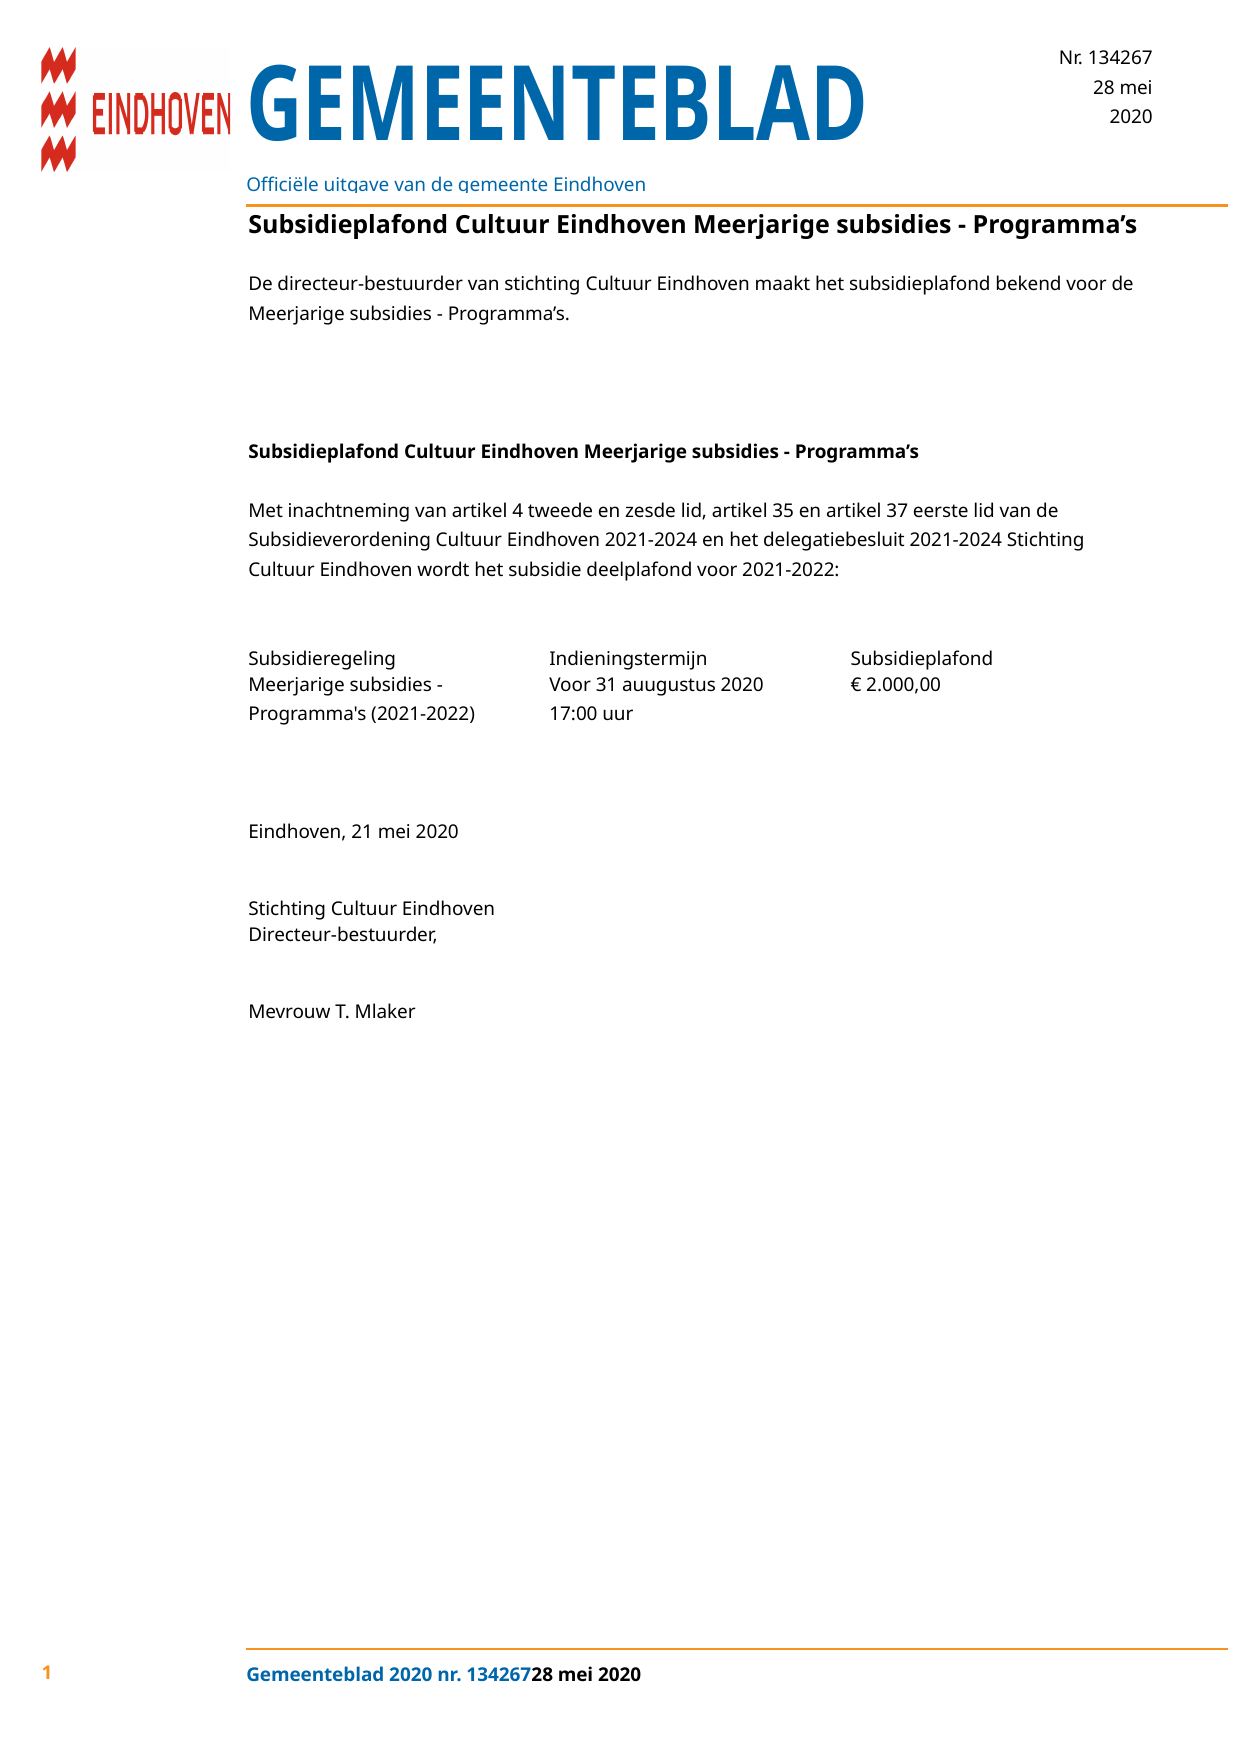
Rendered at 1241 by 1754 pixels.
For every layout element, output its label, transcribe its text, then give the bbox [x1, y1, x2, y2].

picture [41, 47, 231, 172]
table_header Subsidieplafond [850, 645, 1152, 671]
table_cell € 2.000,00 [850, 671, 1152, 726]
table_header Subsidieregeling [248, 645, 549, 671]
text De directeur-bestuurder van stichting Cultuur Eindhoven maakt het subsidieplafond bekend voor de Meerjarige subsidies - Programma’s. [248, 270, 1152, 326]
text Eindhoven, 21 mei 2020 [248, 818, 1152, 844]
text Subsidieplafond Cultuur Eindhoven Meerjarige subsidies - Programma’s [248, 207, 1152, 241]
text Met inachtneming van artikel 4 tweede en zesde lid, artikel 35 en artikel 37 eerste lid van de Subsidieverordening Cultuur Eindhoven 2021-2024 en het delegatiebesluit 2021-2024 Stichting Cultuur Eindhoven wordt het subsidie deelplafond voor 2021-2022: [248, 497, 1152, 582]
text Mevrouw T. Mlaker [248, 998, 1152, 1024]
text Directeur-bestuurder, [248, 921, 1152, 947]
table_header Indieningstermijn [549, 645, 850, 671]
table_cell Meerjarige subsidies - Programma's (2021-2022) [248, 671, 549, 726]
table_cell Voor 31 auugustus 2020 17:00 uur [549, 671, 850, 726]
text Stichting Cultuur Eindhoven [248, 895, 1152, 921]
text Subsidieplafond Cultuur Eindhoven Meerjarige subsidies - Programma’s [248, 438, 1152, 464]
